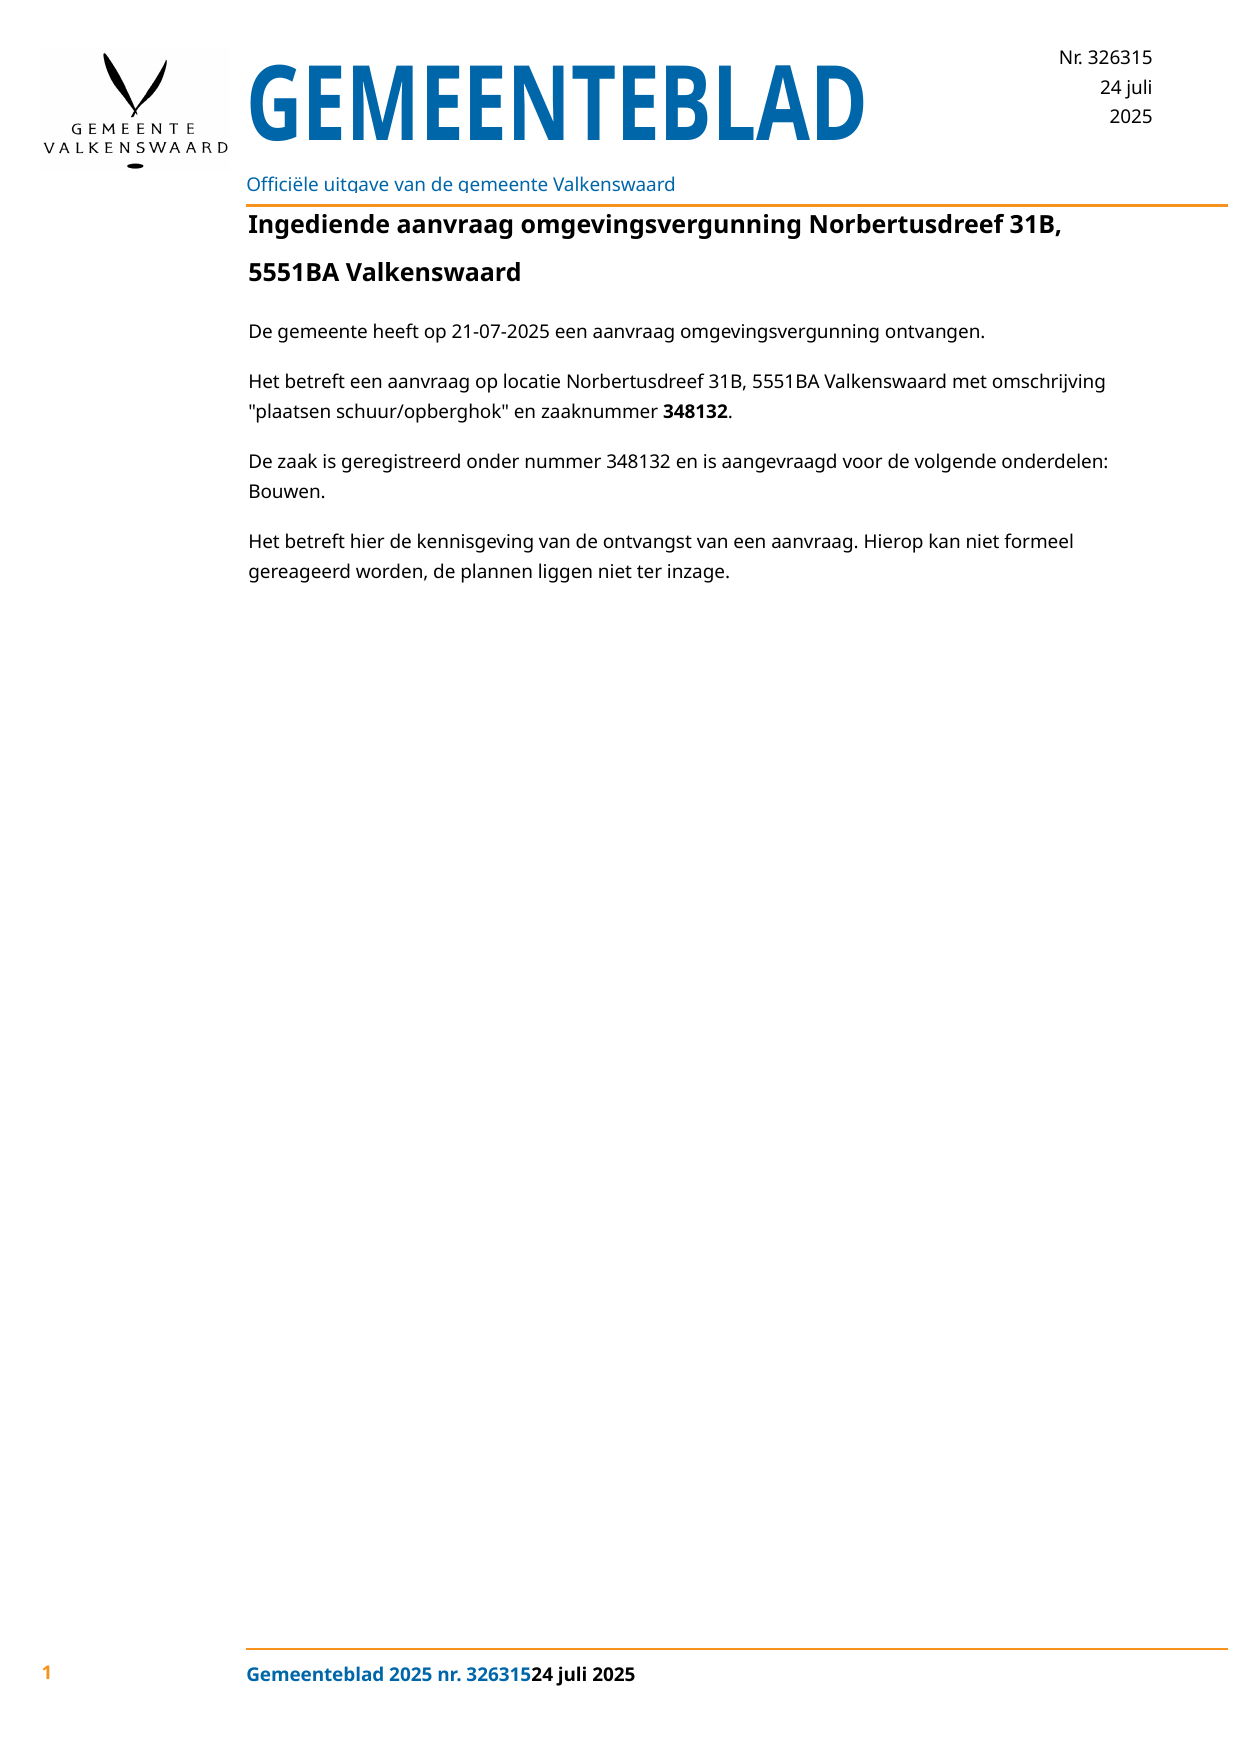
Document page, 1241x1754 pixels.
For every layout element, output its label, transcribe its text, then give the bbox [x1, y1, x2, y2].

text Het betreft een aanvraag op locatie Norbertusdreef 31B, 5551BA Valkenswaard met omschrijving "plaatsen schuur/opberghok" en zaaknummer 348132. [248, 368, 1152, 424]
picture [41, 47, 231, 172]
text De zaak is geregistreerd onder nummer 348132 en is aangevraagd voor de volgende onderdelen: Bouwen. [248, 448, 1152, 504]
text Ingediende aanvraag omgevingsvergunning Norbertusdreef 31B, 5551BA Valkenswaard [248, 207, 1152, 288]
text Het betreft hier de kennisgeving van de ontvangst van een aanvraag. Hierop kan niet formeel gereageerd worden, de plannen liggen niet ter inzage. [248, 528, 1152, 584]
text De gemeente heeft op 21-07-2025 een aanvraag omgevingsvergunning ontvangen. [248, 318, 1152, 344]
